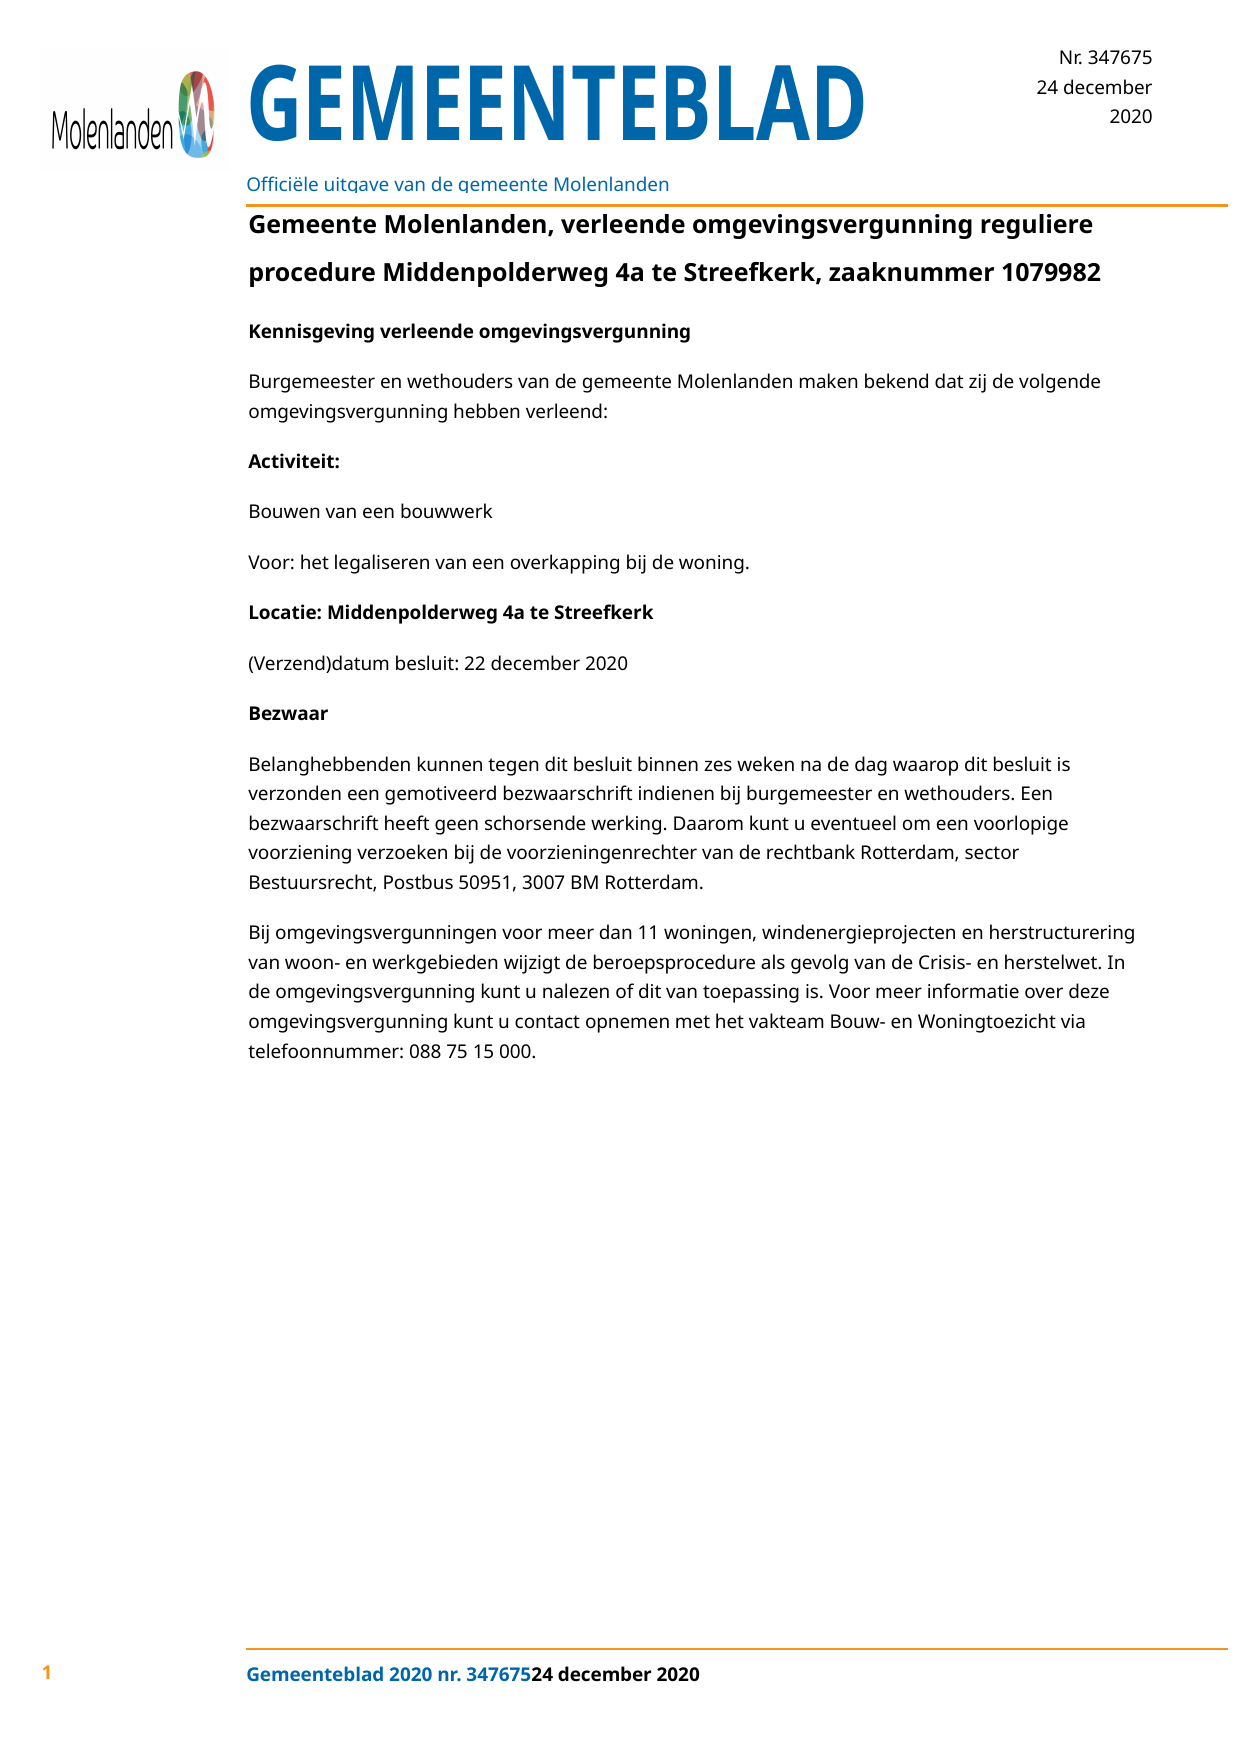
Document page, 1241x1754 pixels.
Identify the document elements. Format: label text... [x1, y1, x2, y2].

text Bouwen van een bouwwerk [248, 499, 1152, 524]
text Locatie: Middenpolderweg 4a te Streefkerk [248, 599, 1152, 625]
text Gemeente Molenlanden, verleende omgevingsvergunning reguliere procedure Middenpolderweg 4a te Streefkerk, zaaknummer 1079982 [248, 207, 1152, 288]
text Bezwaar [248, 700, 1152, 726]
picture [41, 47, 231, 172]
text Belanghebbenden kunnen tegen dit besluit binnen zes weken na de dag waarop dit besluit is verzonden een gemotiveerd bezwaarschrift indienen bij burgemeester en wethouders. Een bezwaarschrift heeft geen schorsende werking. Daarom kunt u eventueel om een voorlopige voorziening verzoeken bij de voorzieningenrechter van de rechtbank Rotterdam, sector Bestuursrecht, Postbus 50951, 3007 BM Rotterdam. [248, 751, 1152, 895]
text Burgemeester en wethouders van de gemeente Molenlanden maken bekend dat zij de volgende omgevingsvergunning hebben verleend: [248, 368, 1152, 424]
text (Verzend)datum besluit: 22 december 2020 [248, 650, 1152, 676]
text Kennisgeving verleende omgevingsvergunning [248, 318, 1152, 344]
text Voor: het legaliseren van een overkapping bij de woning. [248, 549, 1152, 575]
text Bij omgevingsvergunningen voor meer dan 11 woningen, windenergieprojecten en herstructurering van woon- en werkgebieden wijzigt de beroepsprocedure als gevolg van de Crisis- en herstelwet. In de omgevingsvergunning kunt u nalezen of dit van toepassing is. Voor meer informatie over deze omgevingsvergunning kunt u contact opnemen met het vakteam Bouw- en Woningtoezicht via telefoonnummer: 088 75 15 000. [248, 919, 1152, 1064]
text Activiteit: [248, 448, 1152, 474]
